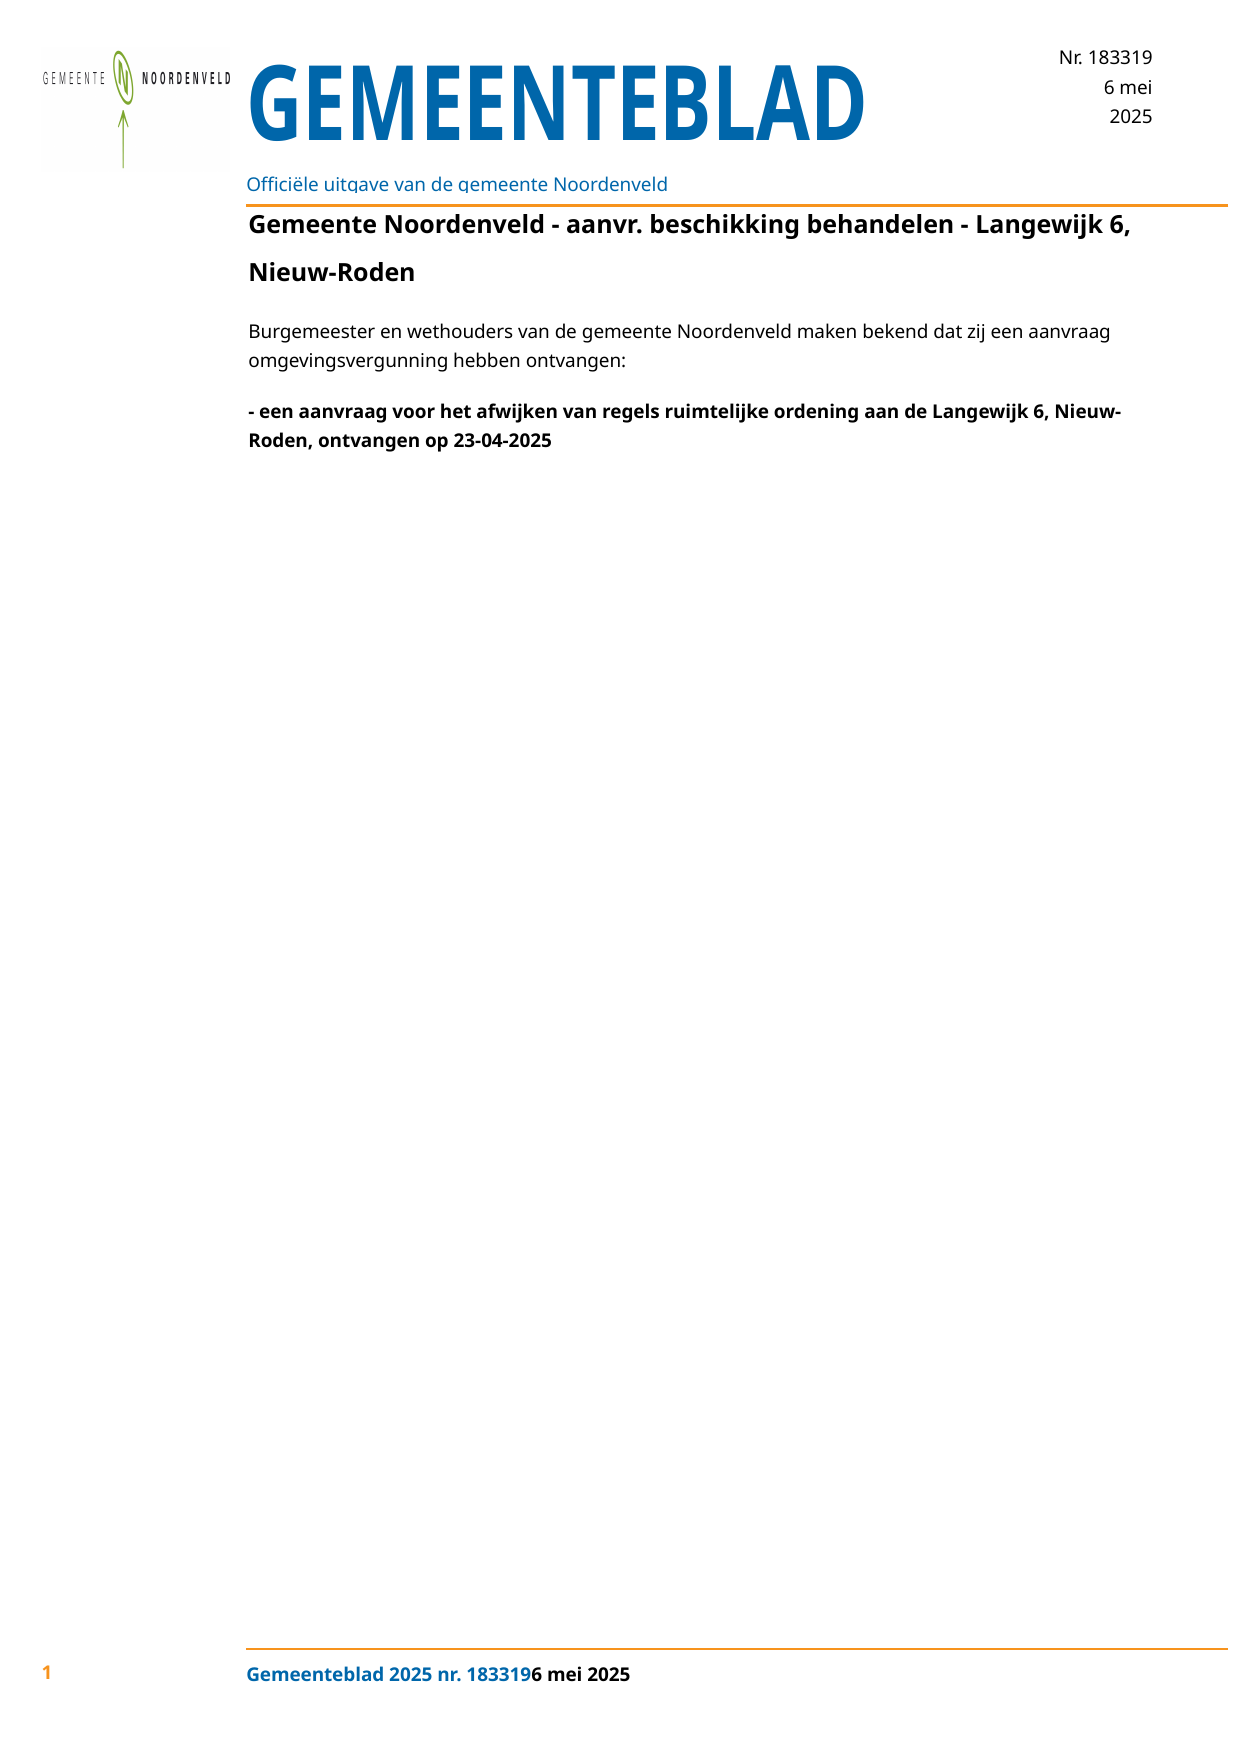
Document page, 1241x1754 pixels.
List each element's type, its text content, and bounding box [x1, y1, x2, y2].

picture [41, 47, 231, 172]
text Burgemeester en wethouders van de gemeente Noordenveld maken bekend dat zij een aanvraag omgevingsvergunning hebben ontvangen: [248, 318, 1152, 373]
text Gemeente Noordenveld - aanvr. beschikking behandelen - Langewijk 6, Nieuw-Roden [248, 207, 1152, 288]
text - een aanvraag voor het afwijken van regels ruimtelijke ordening aan de Langewijk 6, Nieuw-Roden, ontvangen op 23-04-2025 [248, 398, 1152, 453]
